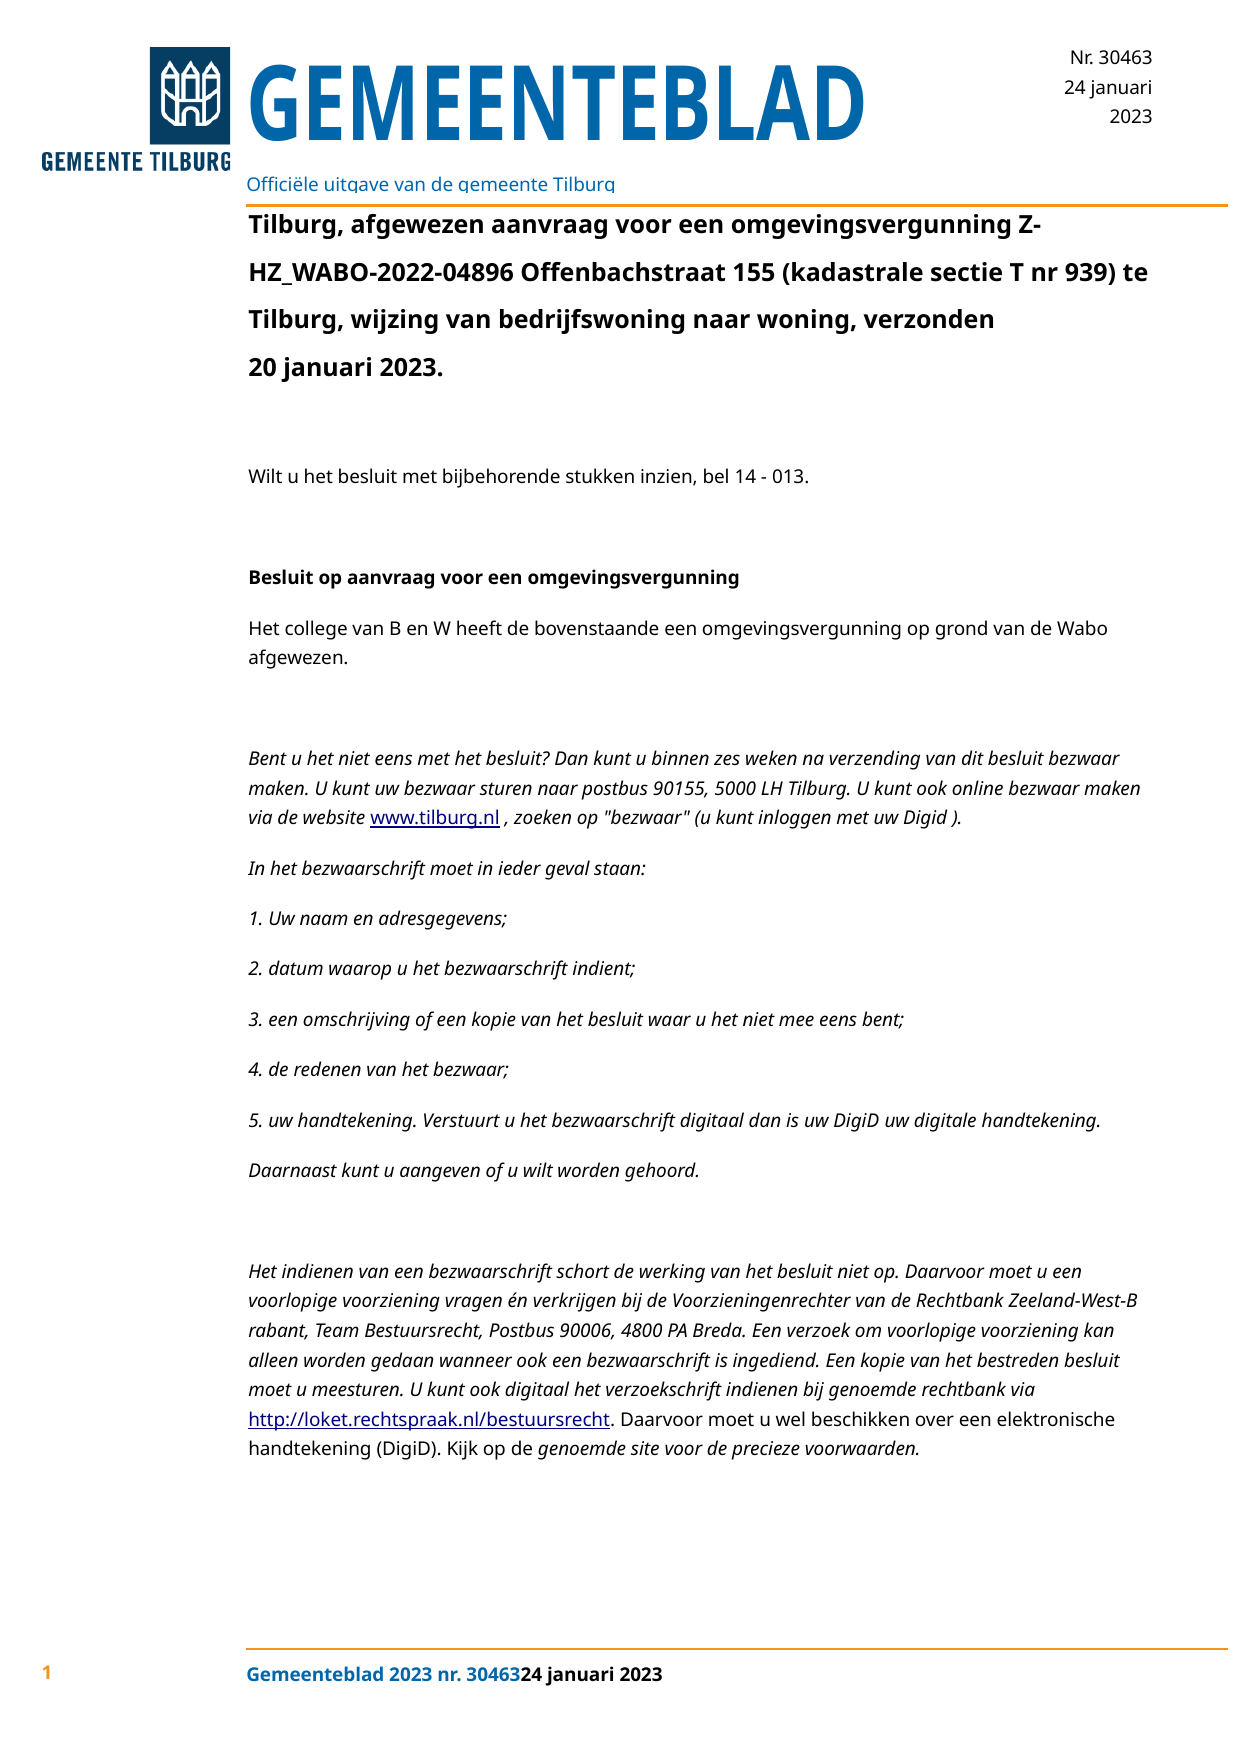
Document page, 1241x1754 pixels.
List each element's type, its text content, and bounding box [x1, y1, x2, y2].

text Wilt u het besluit met bijbehorende stukken inzien, bel 14 - 013. [248, 463, 1152, 489]
text Bent u het niet eens met het besluit? Dan kunt u binnen zes weken na verzending van dit besluit bezwaar maken. U kunt uw bezwaar sturen naar postbus 90155, 5000 LH Tilburg. U kunt ook online bezwaar maken via de website www.tilburg.nl , zoeken op "bezwaar" (u kunt inloggen met uw Digid ). [248, 745, 1152, 830]
text Tilburg, afgewezen aanvraag voor een omgevingsvergunning Z-HZ_WABO-2022-04896 Offenbachstraat 155 (kadastrale sectie T nr 939) te Tilburg, wijzing van bedrijfswoning naar woning, verzonden 20 januari 2023. [248, 207, 1152, 384]
text 5. uw handtekening. Verstuurt u het bezwaarschrift digitaal dan is uw DigiD uw digitale handtekening. [248, 1107, 1152, 1133]
text 4. de redenen van het bezwaar; [248, 1056, 1152, 1082]
text Besluit op aanvraag voor een omgevingsvergunning [248, 564, 1152, 590]
text In het bezwaarschrift moet in ieder geval staan: [248, 855, 1152, 881]
text Daarnaast kunt u aangeven of u wilt worden gehoord. [248, 1157, 1152, 1183]
text 2. datum waarop u het bezwaarschrift indient; [248, 956, 1152, 981]
picture [41, 47, 231, 172]
text 3. een omschrijving of een kopie van het besluit waar u het niet mee eens bent; [248, 1006, 1152, 1032]
text Het indienen van een bezwaarschrift schort de werking van het besluit niet op. Daarvoor moet u een voorlopige voorziening vragen én verkrijgen bij de Voorzieningenrechter van de Rechtbank Zeeland-West-B rabant, Team Bestuursrecht, Postbus 90006, 4800 PA Breda. Een verzoek om voorlopige voorziening kan alleen worden gedaan wanneer ook een bezwaarschrift is ingediend. Een kopie van het bestreden besluit moet u meesturen. U kunt ook digitaal het verzoekschrift indienen bij genoemde rechtbank via http://loket.rechtspraak.nl/bestuursrecht. Daarvoor moet u wel beschikken over een elektronische handtekening (DigiD). Kijk op de genoemde site voor de precieze voorwaarden. [248, 1258, 1152, 1461]
text Het college van B en W heeft de bovenstaande een omgevingsvergunning op grond van de Wabo afgewezen. [248, 615, 1152, 670]
text 1. Uw naam en adresgegevens; [248, 905, 1152, 931]
